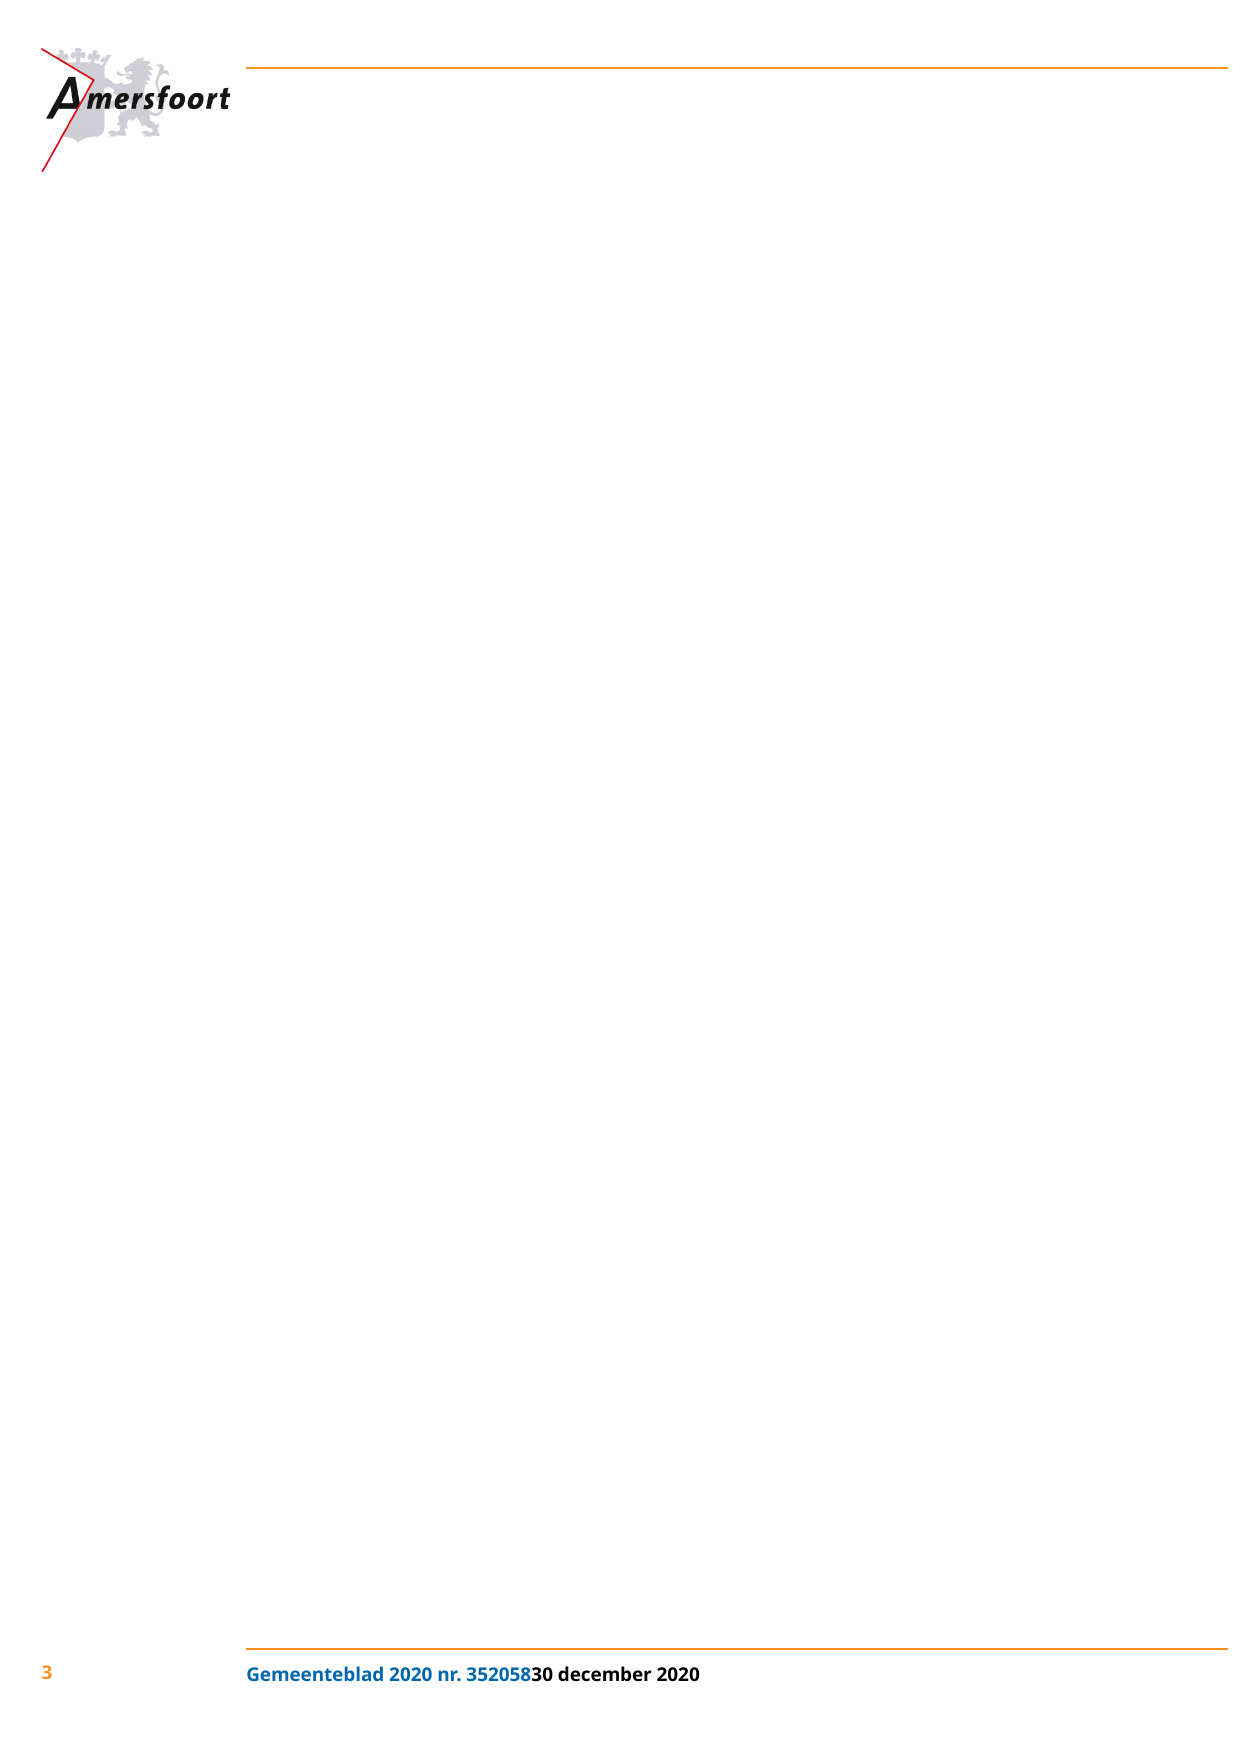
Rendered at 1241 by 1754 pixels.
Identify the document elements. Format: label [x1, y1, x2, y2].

picture [41, 47, 231, 172]
